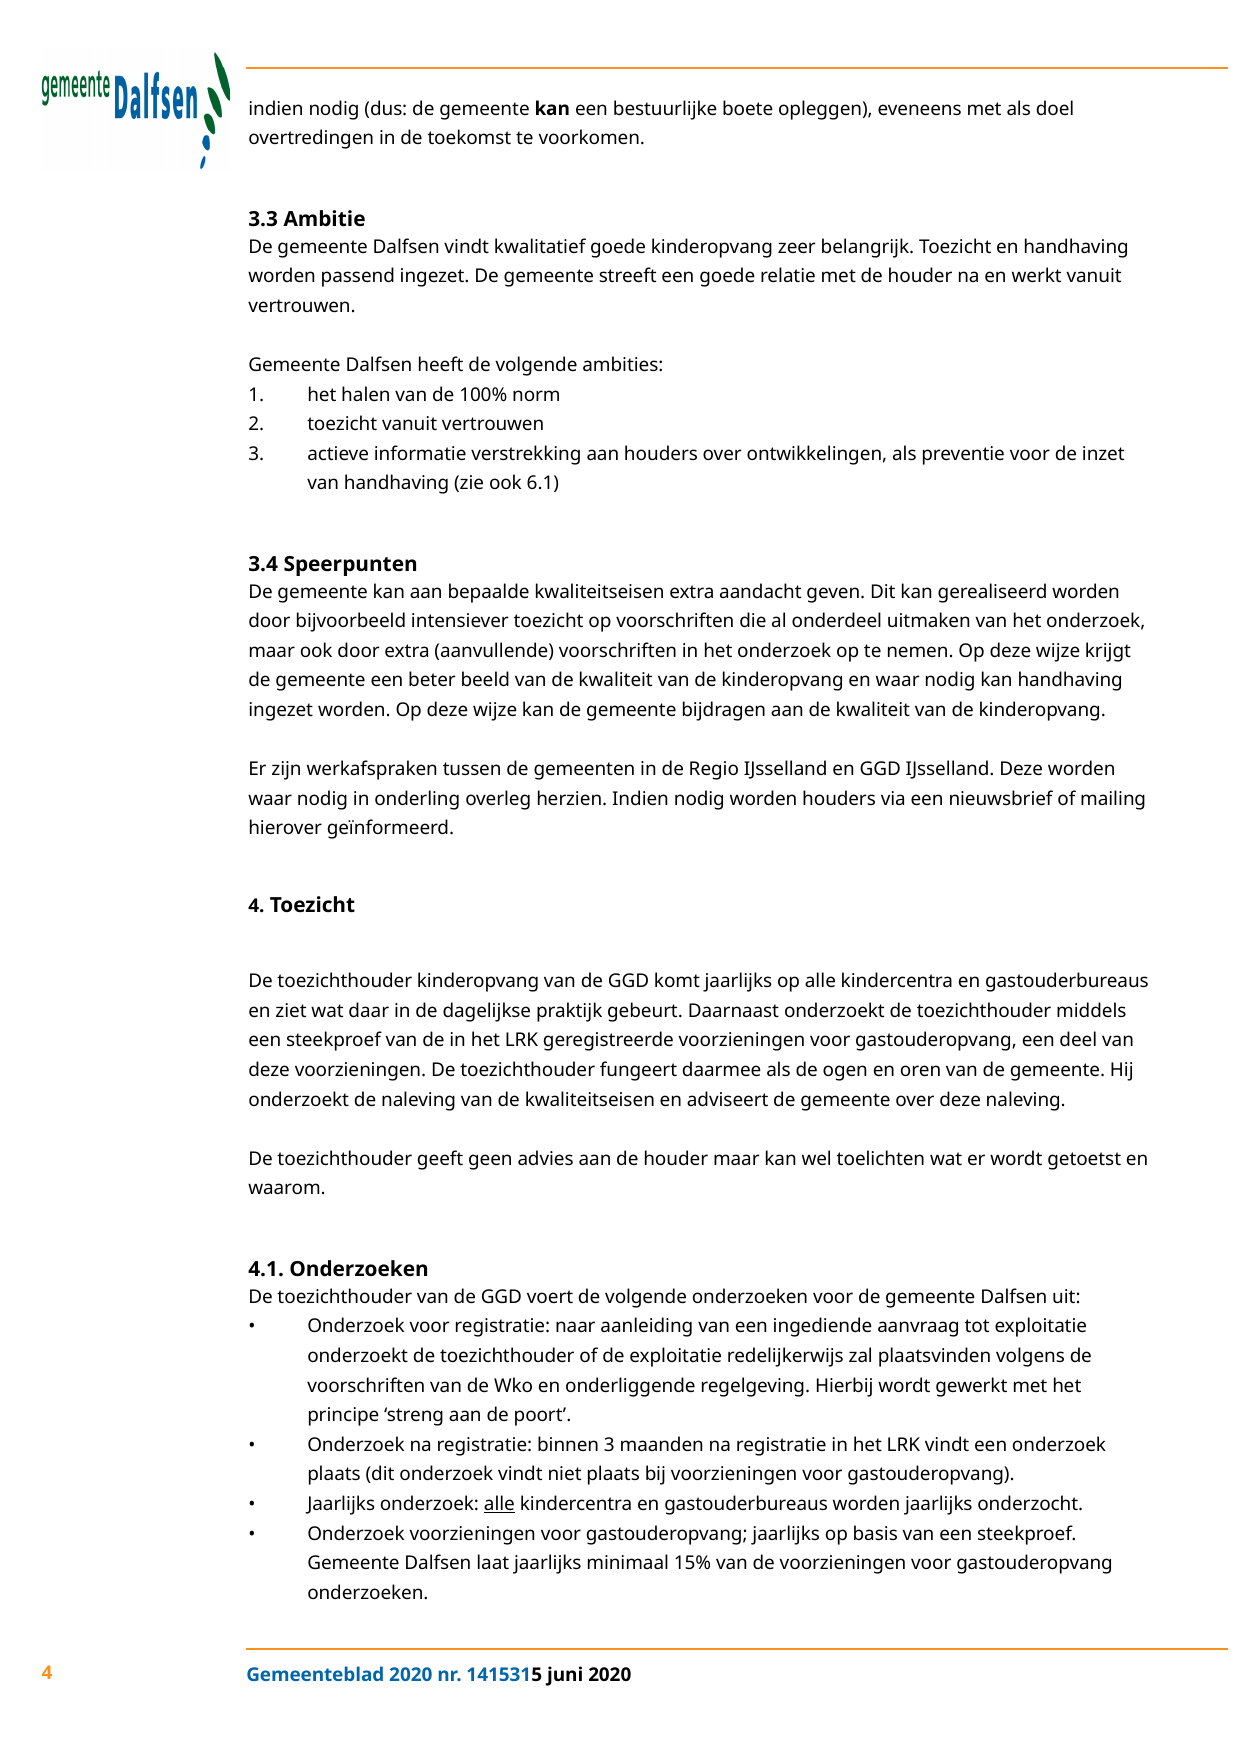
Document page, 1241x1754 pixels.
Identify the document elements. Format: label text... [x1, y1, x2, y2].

list Onderzoek voorzieningen voor gastouderopvang; jaarlijks op basis van een steekproef. Gemeente Dalfsen laat jaarlijks minimaal 15% van de voorzieningen voor gastouderopvang onderzoeken. [248, 1520, 1152, 1604]
text 3.3 Ambitie [248, 204, 1152, 233]
list Onderzoek na registratie: binnen 3 maanden na registratie in het LRK vindt een onderzoek plaats (dit onderzoek vindt niet plaats bij voorzieningen voor gastouderopvang). [248, 1431, 1152, 1486]
text De gemeente Dalfsen vindt kwalitatief goede kinderopvang zeer belangrijk. Toezicht en handhaving worden passend ingezet. De gemeente streeft een goede relatie met de houder na en werkt vanuit vertrouwen. [248, 233, 1152, 318]
text De toezichthouder geeft geen advies aan de houder maar kan wel toelichten wat er wordt getoetst en waarom. [248, 1145, 1152, 1200]
text 4.1. Onderzoeken [248, 1254, 1152, 1283]
text Er zijn werkafspraken tussen de gemeenten in de Regio IJsselland en GGD IJsselland. Deze worden waar nodig in onderling overleg herzien. Indien nodig worden houders via een nieuwsbrief of mailing hierover geïnformeerd. [248, 755, 1152, 840]
list Onderzoek voor registratie: naar aanleiding van een ingediende aanvraag tot exploitatie onderzoekt de toezichthouder of de exploitatie redelijkerwijs zal plaatsvinden volgens de voorschriften van de Wko en onderliggende regelgeving. Hierbij wordt gewerkt met het principe ‘streng aan de poort’. [248, 1313, 1152, 1427]
text De toezichthouder kinderopvang van de GGD komt jaarlijks op alle kindercentra en gastouderbureaus en ziet wat daar in de dagelijkse praktijk gebeurt. Daarnaast onderzoekt de toezichthouder middels een steekproef van de in het LRK geregistreerde voorzieningen voor gastouderopvang, een deel van deze voorzieningen. De toezichthouder fungeert daarmee als de ogen en oren van de gemeente. Hij onderzoekt de naleving van de kwaliteitseisen en adviseert de gemeente over deze naleving. [248, 967, 1152, 1112]
text 4. Toezicht [248, 890, 1152, 918]
text indien nodig (dus: de gemeente kan een bestuurlijke boete opleggen), eveneens met als doel overtredingen in de toekomst te voorkomen. [248, 95, 1152, 150]
text Gemeente Dalfsen heeft de volgende ambities: [248, 351, 1152, 377]
text De toezichthouder van de GGD voert de volgende onderzoeken voor de gemeente Dalfsen uit: [248, 1283, 1152, 1309]
text 3.4 Speerpunten [248, 549, 1152, 578]
picture [41, 47, 231, 172]
list actieve informatie verstrekking aan houders over ontwikkelingen, als preventie voor de inzet van handhaving (zie ook 6.1) [248, 440, 1152, 495]
list het halen van de 100% norm [248, 381, 1152, 406]
text De gemeente kan aan bepaalde kwaliteitseisen extra aandacht geven. Dit kan gerealiseerd worden door bijvoorbeeld intensiever toezicht op voorschriften die al onderdeel uitmaken van het onderzoek, maar ook door extra (aanvullende) voorschriften in het onderzoek op te nemen. Op deze wijze krijgt de gemeente een beter beeld van de kwaliteit van de kinderopvang en waar nodig kan handhaving ingezet worden. Op deze wijze kan de gemeente bijdragen aan de kwaliteit van de kinderopvang. [248, 578, 1152, 722]
list Jaarlijks onderzoek: alle kindercentra en gastouderbureaus worden jaarlijks onderzocht. [248, 1490, 1152, 1516]
list toezicht vanuit vertrouwen [248, 410, 1152, 436]
